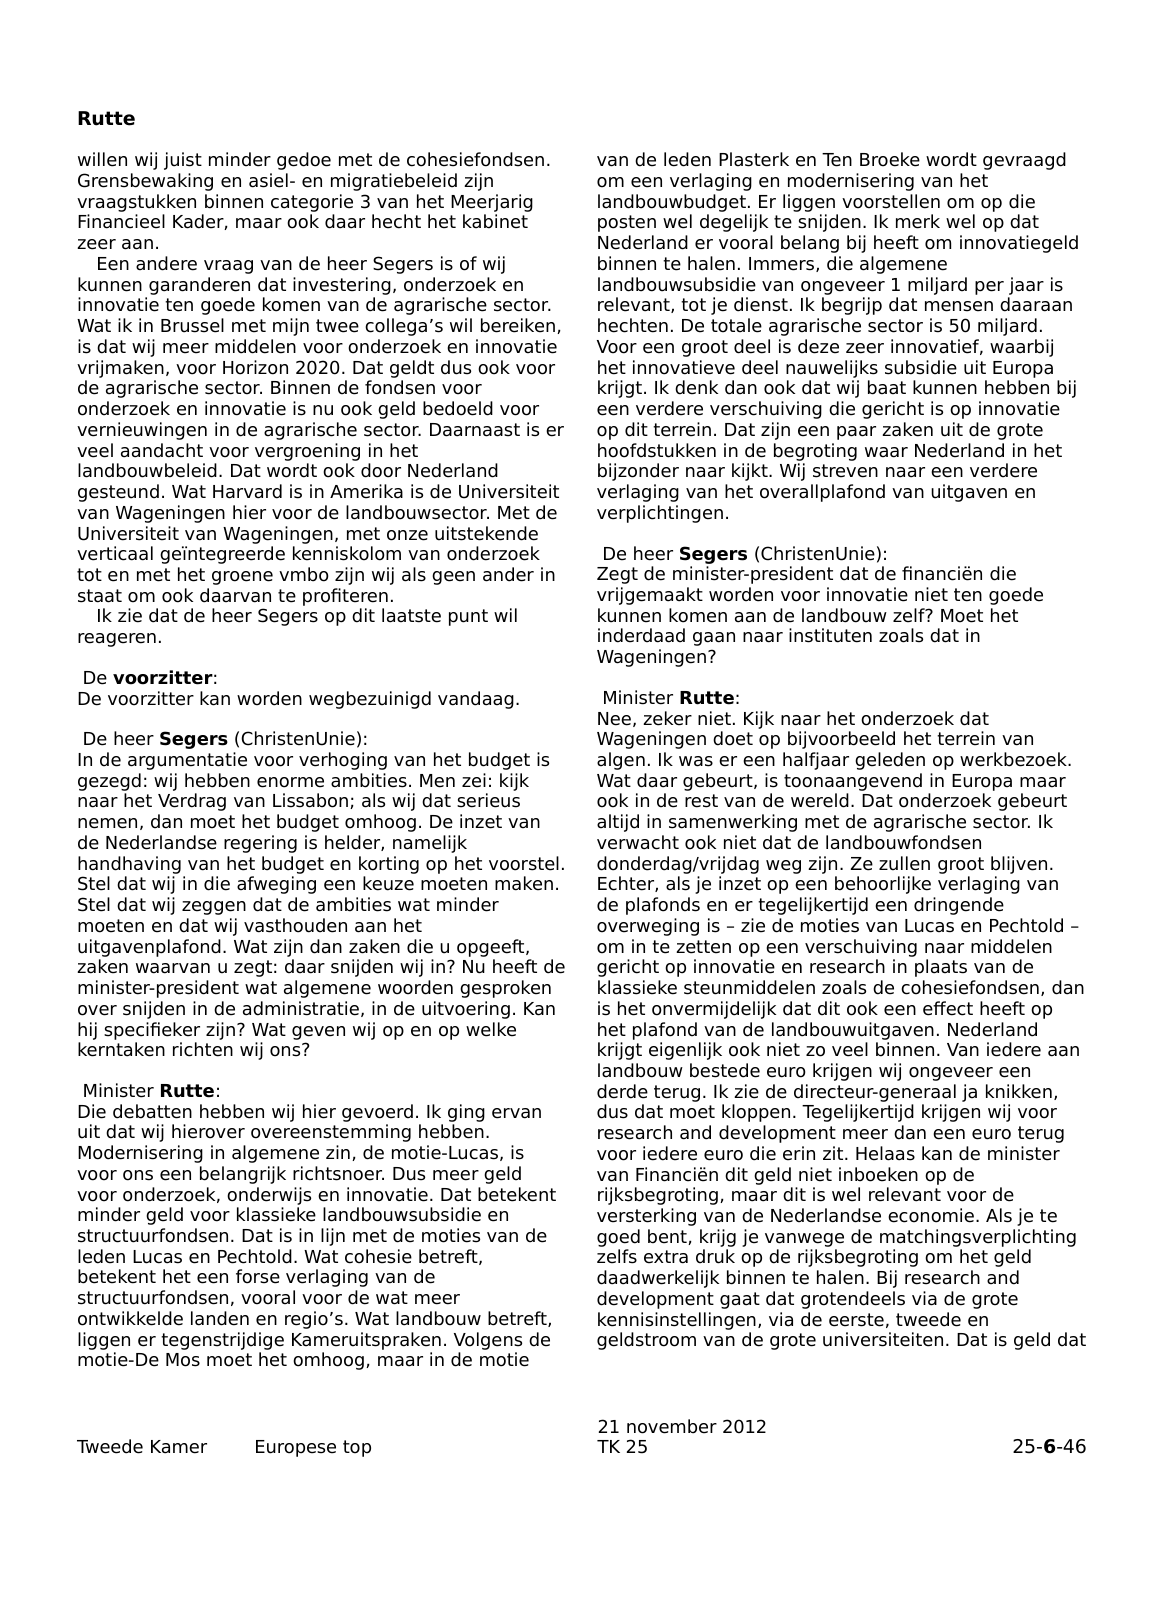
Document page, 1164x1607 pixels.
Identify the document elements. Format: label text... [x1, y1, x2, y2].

text De voorzitter: [77, 668, 567, 688]
text Een andere vraag van de heer Segers is of wij kunnen garanderen dat investering, onderzoek en innovatie ten goede komen van de agrarische sector. Wat ik in Brussel met mijn twee collega’s wil bereiken, is dat wij meer middelen voor onderzoek en innovatie vrijmaken, voor Horizon 2020. Dat geldt dus ook voor de agrarische sector. Binnen de fondsen voor onderzoek en innovatie is nu ook geld bedoeld voor vernieuwingen in de agrarische sector. Daarnaast is er veel aandacht voor vergroening in het landbouwbeleid. Dat wordt ook door Nederland gesteund. Wat Harvard is in Amerika is de Universiteit van Wageningen hier voor de landbouwsector. Met de Universiteit van Wageningen, met onze uitstekende verticaal geïntegreerde kenniskolom van onderzoek tot en met het groene vmbo zijn wij als geen ander in staat om ook daarvan te profiteren. [77, 254, 567, 606]
text Die debatten hebben wij hier gevoerd. Ik ging ervan uit dat wij hierover overeenstemming hebben. Modernisering in algemene zin, de motie-Lucas, is voor ons een belangrijk richtsnoer. Dus meer geld voor onderzoek, onderwijs en innovatie. Dat betekent minder geld voor klassieke landbouwsubsidie en structuurfondsen. Dat is in lijn met de moties van de leden Lucas en Pechtold. Wat cohesie betreft, betekent het een forse verlaging van de structuurfondsen, vooral voor de wat meer ontwikkelde landen en regio’s. Wat landbouw betreft, liggen er tegenstrijdige Kameruitspraken. Volgens de motie-De Mos moet het omhoog, maar in de motie [77, 1102, 567, 1371]
text willen wij juist minder gedoe met de cohesiefondsen. Grensbewaking en asiel- en migratiebeleid zijn vraagstukken binnen categorie 3 van het Meerjarig Financieel Kader, maar ook daar hecht het kabinet zeer aan. [77, 150, 567, 254]
text van de leden Plasterk en Ten Broeke wordt gevraagd om een verlaging en modernisering van het landbouwbudget. Er liggen voorstellen om op die posten wel degelijk te snijden. Ik merk wel op dat Nederland er vooral belang bij heeft om innovatiegeld binnen te halen. Immers, die algemene landbouwsubsidie van ongeveer 1 miljard per jaar is relevant, tot je dienst. Ik begrijp dat mensen daaraan hechten. De totale agrarische sector is 50 miljard. Voor een groot deel is deze zeer innovatief, waarbij het innovatieve deel nauwelijks subsidie uit Europa krijgt. Ik denk dan ook dat wij baat kunnen hebben bij een verdere verschuiving die gericht is op innovatie op dit terrein. Dat zijn een paar zaken uit de grote hoofdstukken in de begroting waar Nederland in het bijzonder naar kijkt. Wij streven naar een verdere verlaging van het overallplafond van uitgaven en verplichtingen. [596, 150, 1087, 523]
text Ik zie dat de heer Segers op dit laatste punt wil reageren. [77, 606, 567, 648]
text De heer Segers (ChristenUnie): [596, 543, 1087, 564]
text Zegt de minister-president dat de financiën die vrijgemaakt worden voor innovatie niet ten goede kunnen komen aan de landbouw zelf? Moet het inderdaad gaan naar instituten zoals dat in Wageningen? [596, 564, 1087, 668]
text Nee, zeker niet. Kijk naar het onderzoek dat Wageningen doet op bijvoorbeeld het terrein van algen. Ik was er een halfjaar geleden op werkbezoek. Wat daar gebeurt, is toonaangevend in Europa maar ook in de rest van de wereld. Dat onderzoek gebeurt altijd in samenwerking met de agrarische sector. Ik verwacht ook niet dat de landbouwfondsen donderdag/vrijdag weg zijn. Ze zullen groot blijven. Echter, als je inzet op een behoorlijke verlaging van de plafonds en er tegelijkertijd een dringende overweging is – zie de moties van Lucas en Pechtold – om in te zetten op een verschuiving naar middelen gericht op innovatie en research in plaats van de klassieke steunmiddelen zoals de cohesiefondsen, dan is het onvermijdelijk dat dit ook een effect heeft op het plafond van de landbouwuitgaven. Nederland krijgt eigenlijk ook niet zo veel binnen. Van iedere aan landbouw bestede euro krijgen wij ongeveer een derde terug. Ik zie de directeur-generaal ja knikken, dus dat moet kloppen. Tegelijkertijd krijgen wij voor research and development meer dan een euro terug voor iedere euro die erin zit. Helaas kan de minister van Financiën dit geld niet inboeken op de rijksbegroting, maar dit is wel relevant voor de versterking van de Nederlandse economie. Als je te goed bent, krijg je vanwege de matchingsverplichting zelfs extra druk op de rijksbegroting om het geld daadwerkelijk binnen te halen. Bij research and development gaat dat grotendeels via de grote kennisinstellingen, via de eerste, tweede en geldstroom van de grote universiteiten. Dat is geld dat [596, 708, 1087, 1351]
text De heer Segers (ChristenUnie): [77, 729, 567, 750]
text In de argumentatie voor verhoging van het budget is gezegd: wij hebben enorme ambities. Men zei: kijk naar het Verdrag van Lissabon; als wij dat serieus nemen, dan moet het budget omhoog. De inzet van de Nederlandse regering is helder, namelijk handhaving van het budget en korting op het voorstel. Stel dat wij in die afweging een keuze moeten maken. Stel dat wij zeggen dat de ambities wat minder moeten en dat wij vasthouden aan het uitgavenplafond. Wat zijn dan zaken die u opgeeft, zaken waarvan u zegt: daar snijden wij in? Nu heeft de minister-president wat algemene woorden gesproken over snijden in de administratie, in de uitvoering. Kan hij specifieker zijn? Wat geven wij op en op welke kerntaken richten wij ons? [77, 750, 567, 1061]
text De voorzitter kan worden wegbezuinigd vandaag. [77, 688, 567, 709]
text Minister Rutte: [77, 1081, 567, 1102]
text Minister Rutte: [596, 688, 1087, 708]
